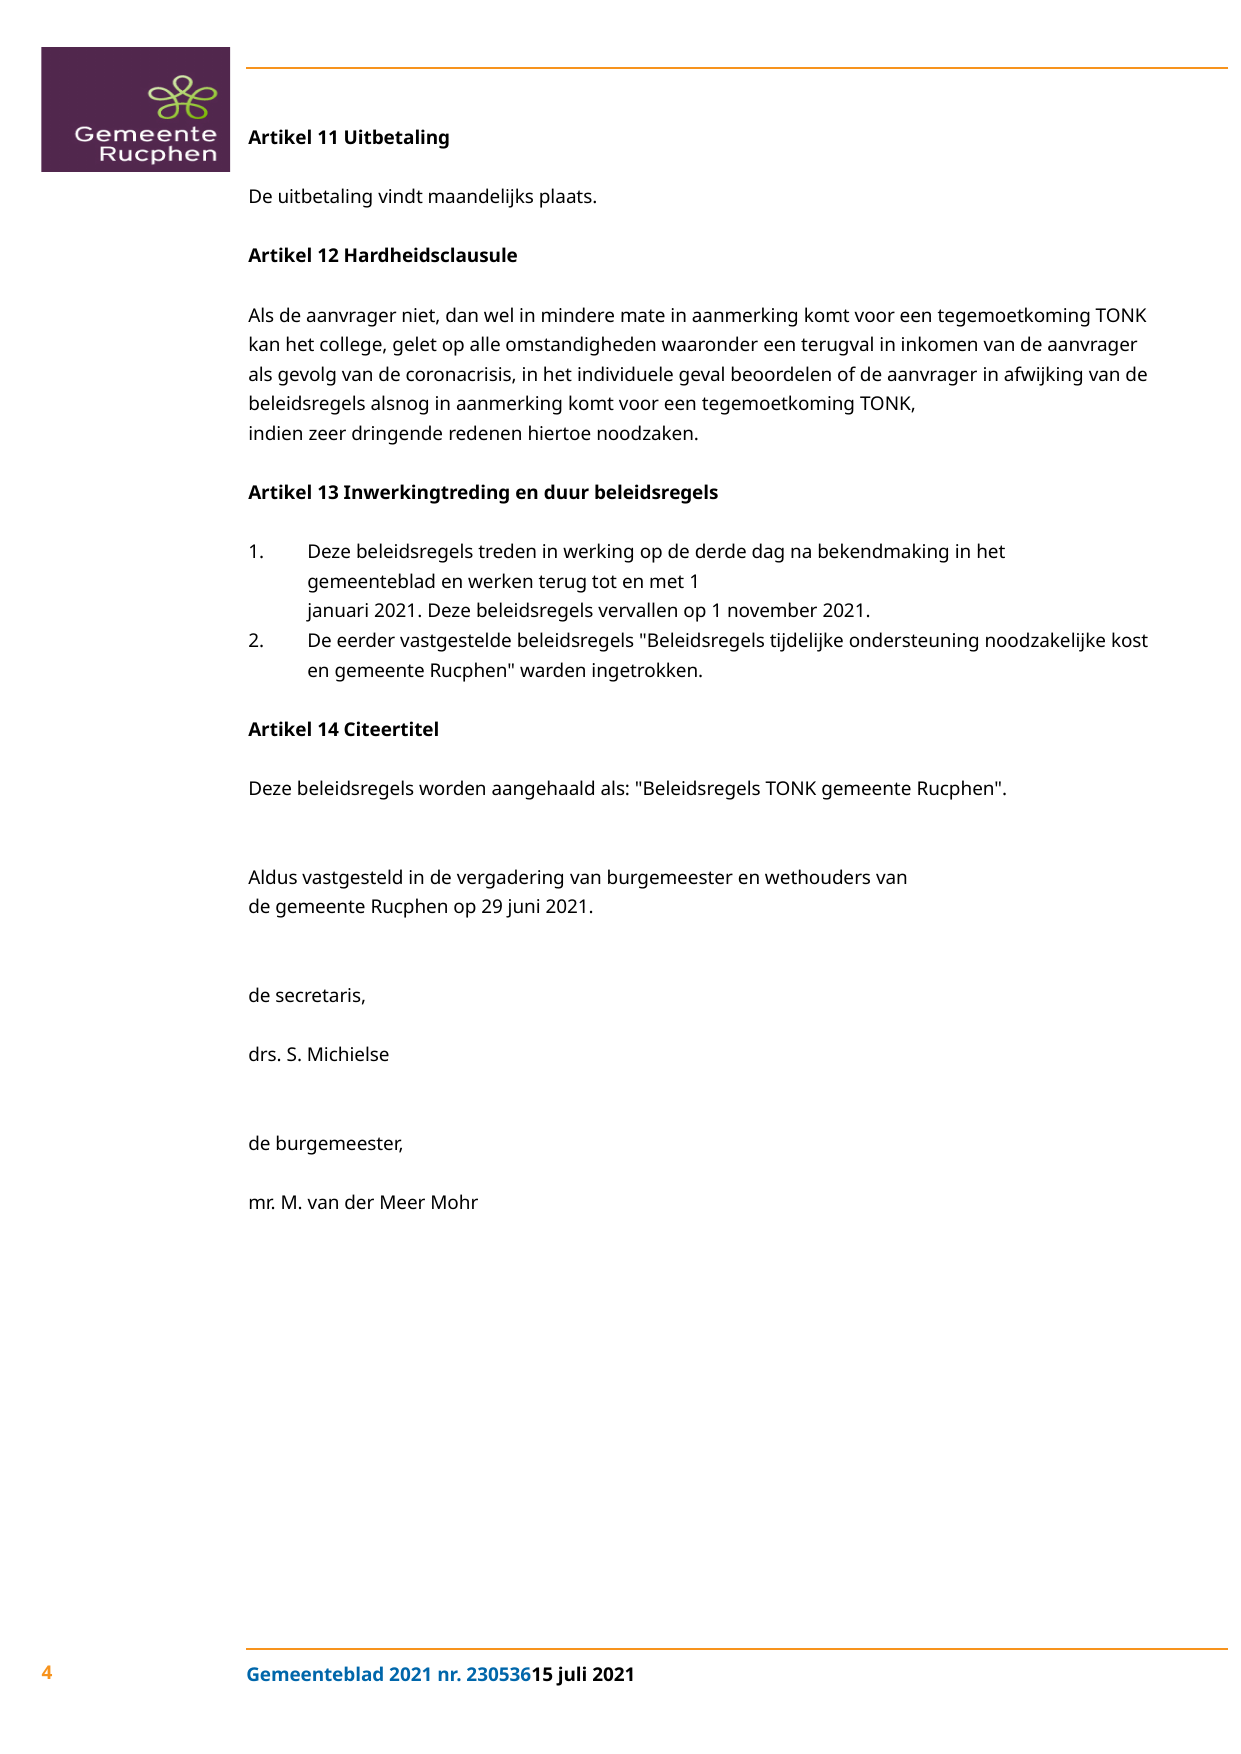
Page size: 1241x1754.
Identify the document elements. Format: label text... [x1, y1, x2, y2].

text Als de aanvrager niet, dan wel in mindere mate in aanmerking komt voor een tegemoetkoming TONK kan het college, gelet op alle omstandigheden waaronder een terugval in inkomen van de aanvrager als gevolg van de coronacrisis, in het individuele geval beoordelen of de aanvrager in afwijking van de beleidsregels alsnog in aanmerking komt voor een tegemoetkoming TONK, indien zeer dringende redenen hiertoe noodzaken. [248, 302, 1152, 446]
text drs. S. Michielse [248, 1041, 1152, 1067]
text de secretaris, [248, 982, 1152, 1008]
text Deze beleidsregels worden aangehaald als: "Beleidsregels TONK gemeente Rucphen". [248, 775, 1152, 801]
text Aldus vastgesteld in de vergadering van burgemeester en wethouders van de gemeente Rucphen op 29 juni 2021. [248, 864, 1152, 919]
text De uitbetaling vindt maandelijks plaats. [248, 183, 1152, 209]
text de burgemeester, [248, 1130, 1152, 1156]
picture [41, 47, 231, 172]
list Deze beleidsregels treden in werking op de derde dag na bekendmaking in het gemeenteblad en werken terug tot en met 1 januari 2021. Deze beleidsregels vervallen op 1 november 2021. [248, 538, 1152, 623]
text Artikel 12 Hardheidsclausule [248, 243, 1152, 268]
text Artikel 13 Inwerkingtreding en duur beleidsregels [248, 479, 1152, 505]
text Artikel 14 Citeertitel [248, 716, 1152, 742]
text mr. M. van der Meer Mohr [248, 1189, 1152, 1215]
list De eerder vastgestelde beleidsregels "Beleidsregels tijdelijke ondersteuning noodzakelijke kosten gemeente Rucphen" warden ingetrokken. [248, 627, 1152, 683]
text Artikel 11 Uitbetaling [248, 124, 1152, 150]
